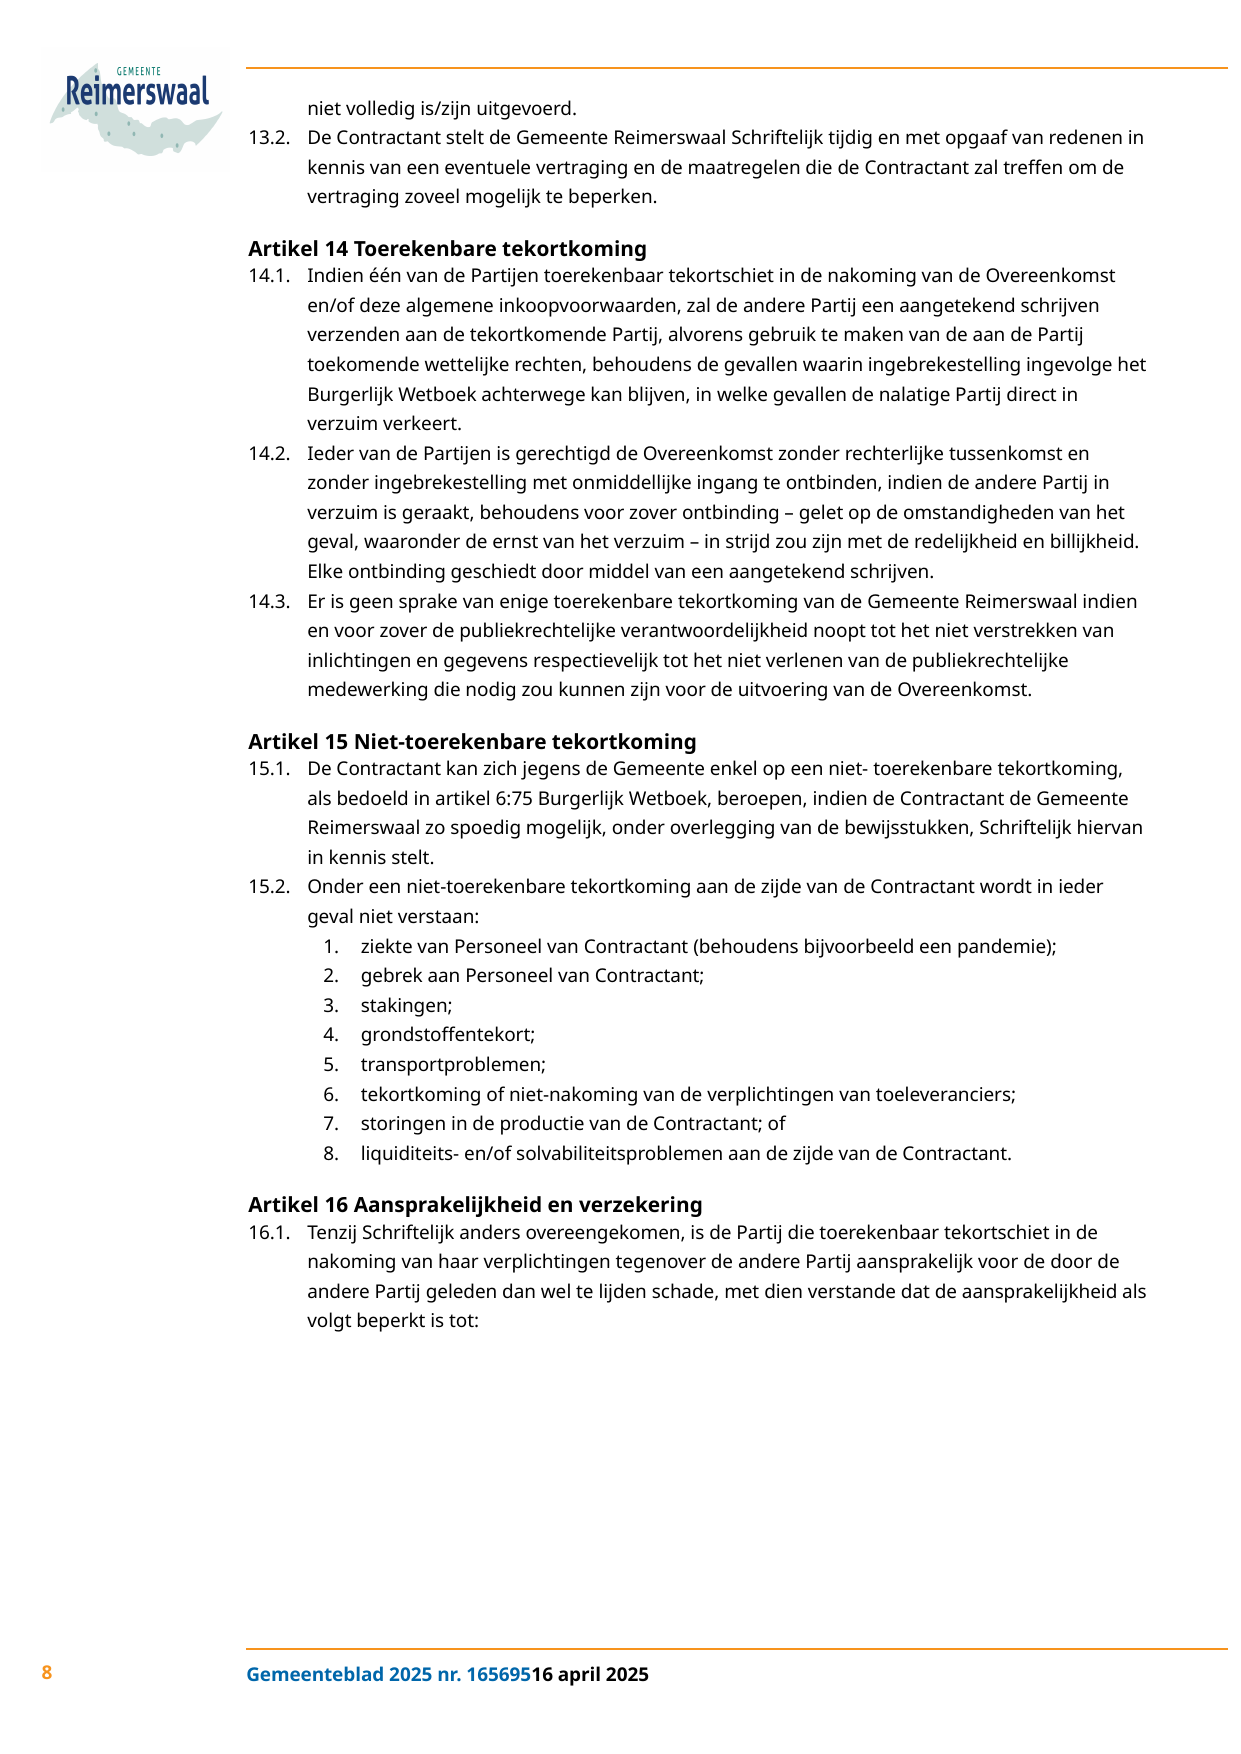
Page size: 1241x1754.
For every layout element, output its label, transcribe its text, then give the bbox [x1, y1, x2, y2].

list Er is geen sprake van enige toerekenbare tekortkoming van de Gemeente Reimerswaal indien en voor zover de publiekrechtelijke verantwoordelijkheid noopt tot het niet verstrekken van inlichtingen en gegevens respectievelijk tot het niet verlenen van de publiekrechtelijke medewerking die nodig zou kunnen zijn voor de uitvoering van de Overeenkomst. [248, 588, 1152, 702]
list Indien één van de Partijen toerekenbaar tekortschiet in de nakoming van de Overeenkomst en/of deze algemene inkoopvoorwaarden, zal de andere Partij een aangetekend schrijven verzenden aan de tekortkomende Partij, alvorens gebruik te maken van de aan de Partij toekomende wettelijke rechten, behoudens de gevallen waarin ingebrekestelling ingevolge het Burgerlijk Wetboek achterwege kan blijven, in welke gevallen de nalatige Partij direct in verzuim verkeert. [248, 262, 1152, 436]
list stakingen; [323, 992, 1152, 1018]
list gebrek aan Personeel van Contractant; [323, 962, 1152, 988]
picture [41, 47, 231, 172]
list niet volledig is/zijn uitgevoerd. [248, 95, 1152, 121]
list Onder een niet-toerekenbare tekortkoming aan de zijde van de Contractant wordt in ieder geval niet verstaan: [248, 874, 1152, 929]
list Tenzij Schriftelijk anders overeengekomen, is de Partij die toerekenbaar tekortschiet in de nakoming van haar verplichtingen tegenover de andere Partij aansprakelijk voor de door de andere Partij geleden dan wel te lijden schade, met dien verstande dat de aansprakelijkheid als volgt beperkt is tot: [248, 1219, 1152, 1333]
list grondstoffentekort; [323, 1022, 1152, 1047]
text Artikel 14 Toerekenbare tekortkoming [248, 234, 1152, 262]
text Artikel 16 Aansprakelijkheid en verzekering [248, 1190, 1152, 1219]
list ziekte van Personeel van Contractant (behoudens bijvoorbeeld een pandemie); [323, 933, 1152, 959]
list liquiditeits- en/of solvabiliteitsproblemen aan de zijde van de Contractant. [323, 1140, 1152, 1166]
list storingen in de productie van de Contractant; of [323, 1110, 1152, 1136]
list tekortkoming of niet-nakoming van de verplichtingen van toeleveranciers; [323, 1081, 1152, 1107]
list De Contractant kan zich jegens de Gemeente enkel op een niet- toerekenbare tekortkoming, als bedoeld in artikel 6:75 Burgerlijk Wetboek, beroepen, indien de Contractant de Gemeente Reimerswaal zo spoedig mogelijk, onder overlegging van de bewijsstukken, Schriftelijk hiervan in kennis stelt. [248, 755, 1152, 870]
list Ieder van de Partijen is gerechtigd de Overeenkomst zonder rechterlijke tussenkomst en zonder ingebrekestelling met onmiddellijke ingang te ontbinden, indien de andere Partij in verzuim is geraakt, behoudens voor zover ontbinding – gelet op de omstandigheden van het geval, waaronder de ernst van het verzuim – in strijd zou zijn met de redelijkheid en billijkheid. Elke ontbinding geschiedt door middel van een aangetekend schrijven. [248, 440, 1152, 584]
text Artikel 15 Niet-toerekenbare tekortkoming [248, 727, 1152, 755]
list De Contractant stelt de Gemeente Reimerswaal Schriftelijk tijdig en met opgaaf van redenen in kennis van een eventuele vertraging en de maatregelen die de Contractant zal treffen om de vertraging zoveel mogelijk te beperken. [248, 124, 1152, 209]
list transportproblemen; [323, 1051, 1152, 1077]
